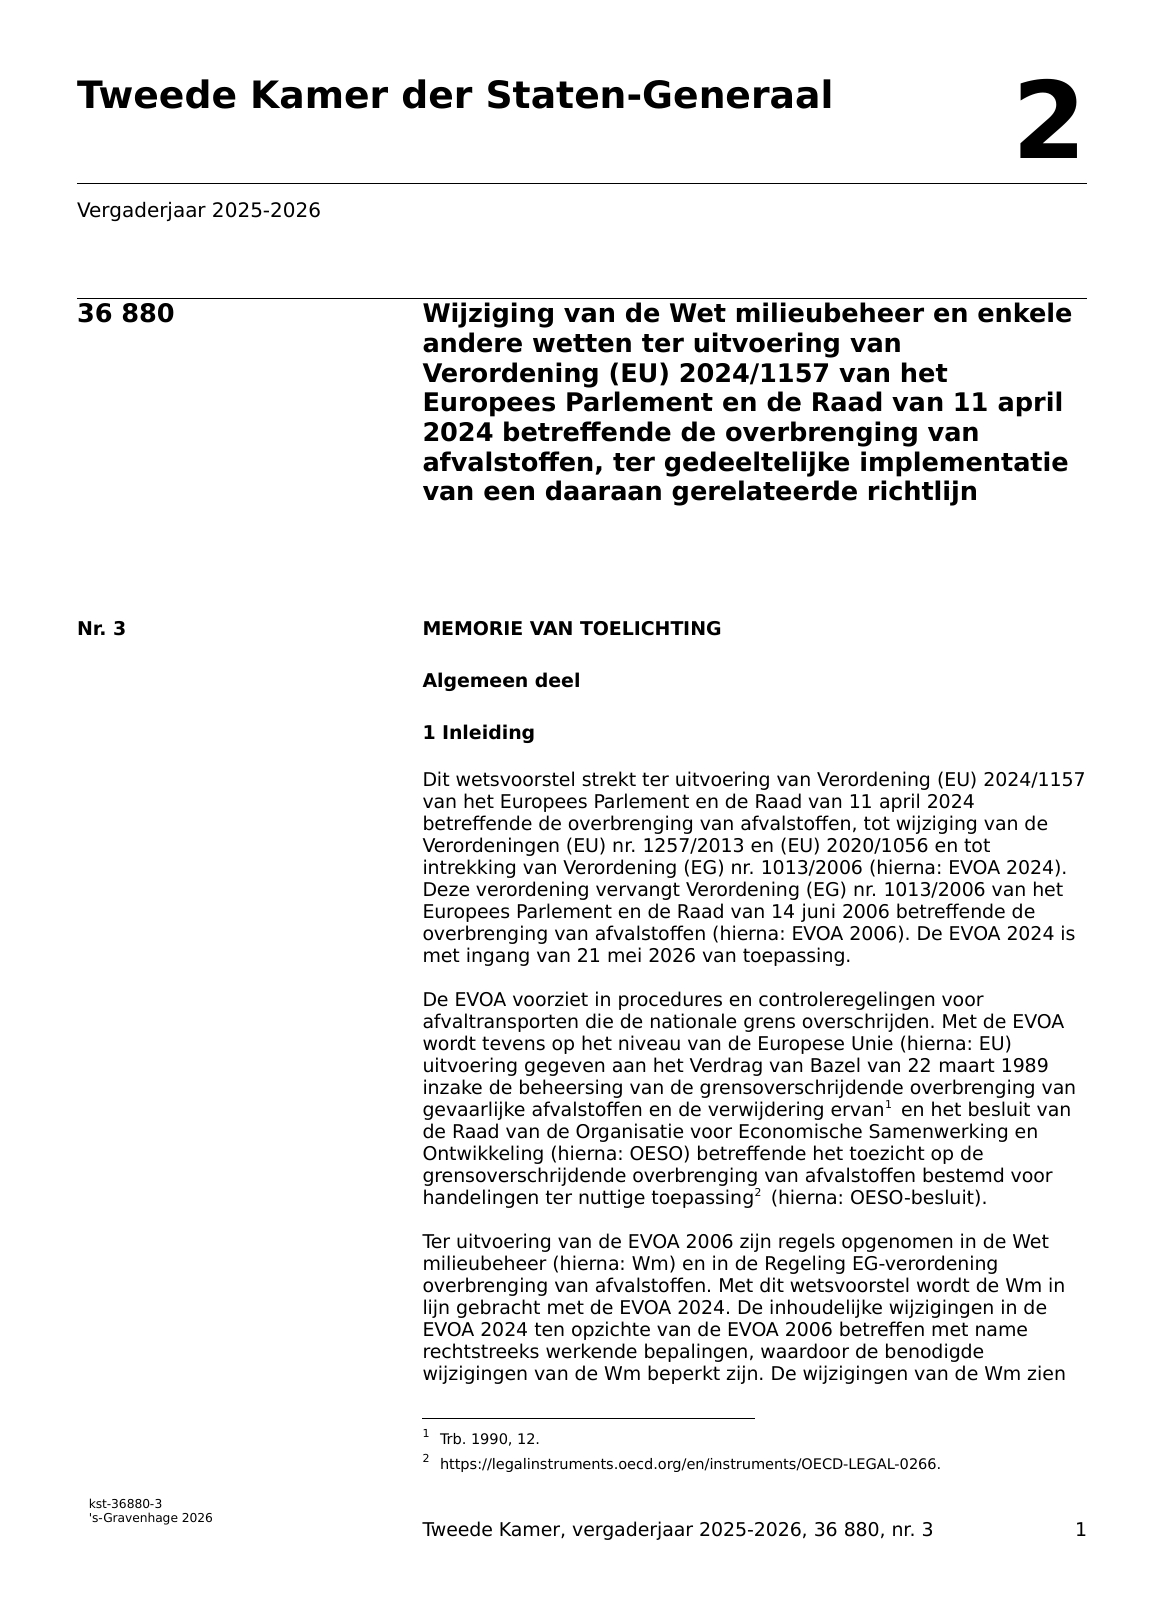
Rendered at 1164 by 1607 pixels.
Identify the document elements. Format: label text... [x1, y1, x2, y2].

subtitle Algemeen deel [422, 670, 1087, 692]
text Ter uitvoering van de EVOA 2006 zijn regels opgenomen in de Wet milieubeheer (hierna: Wm) en in de Regeling EG-verordening overbrenging van afvalstoffen. Met dit wetsvoorstel wordt de Wm in lijn gebracht met de EVOA 2024. De inhoudelijke wijzigingen in de EVOA 2024 ten opzichte van de EVOA 2006 betreffen met name rechtstreeks werkende bepalingen, waardoor de benodigde wijzigingen van de Wm beperkt zijn. De wijzigingen van de Wm zien [422, 1231, 1087, 1384]
text Trb. 1990, 12. [422, 1427, 1087, 1449]
text Dit wetsvoorstel strekt ter uitvoering van Verordening (EU) 2024/1157 van het Europees Parlement en de Raad van 11 april 2024 betreffende de overbrenging van afvalstoffen, tot wijziging van de Verordeningen (EU) nr. 1257/2013 en (EU) 2020/1056 en tot intrekking van Verordening (EG) nr. 1013/2006 (hierna: EVOA 2024). Deze verordening vervangt Verordening (EG) nr. 1013/2006 van het Europees Parlement en de Raad van 14 juni 2006 betreffende de overbrenging van afvalstoffen (hierna: EVOA 2006). De EVOA 2024 is met ingang van 21 mei 2026 van toepassing. [422, 769, 1087, 967]
subtitle 36 880 Wijziging van de Wet milieubeheer en enkele andere wetten ter uitvoering van Verordening (EU) 2024/1157 van het Europees Parlement en de Raad van 11 april 2024 betreffende de overbrenging van afvalstoffen, ter gedeeltelijke implementatie van een daaraan gerelateerde richtlijn [77, 299, 1087, 507]
subtitle 1 Inleiding [422, 722, 1087, 744]
table_header Tweede Kamer der Staten-Generaal [77, 59, 886, 183]
table_header 2 [886, 59, 1087, 183]
text https://legalinstruments.oecd.org/en/instruments/OECD-LEGAL-0266. [422, 1452, 1087, 1474]
text kst-36880-3 [88, 1497, 323, 1511]
text De EVOA voorziet in procedures en controleregelingen voor afvaltransporten die de nationale grens overschrijden. Met de EVOA wordt tevens op het niveau van de Europese Unie (hierna: EU) uitvoering gegeven aan het Verdrag van Bazel van 22 maart 1989 inzake de beheersing van de grensoverschrijdende overbrenging van gevaarlijke afvalstoffen en de verwijdering ervan en het besluit van de Raad van de Organisatie voor Economische Samenwerking en Ontwikkeling (hierna: OESO) betreffende het toezicht op de grensoverschrijdende overbrenging van afvalstoffen bestemd voor handelingen ter nuttige toepassing (hierna: OESO-besluit). [422, 989, 1087, 1208]
table_cell Vergaderjaar 2025-2026 [77, 184, 1087, 298]
text 's-Gravenhage 2026 [88, 1511, 323, 1525]
subtitle Nr. 3 MEMORIE VAN TOELICHTING [77, 618, 1087, 640]
